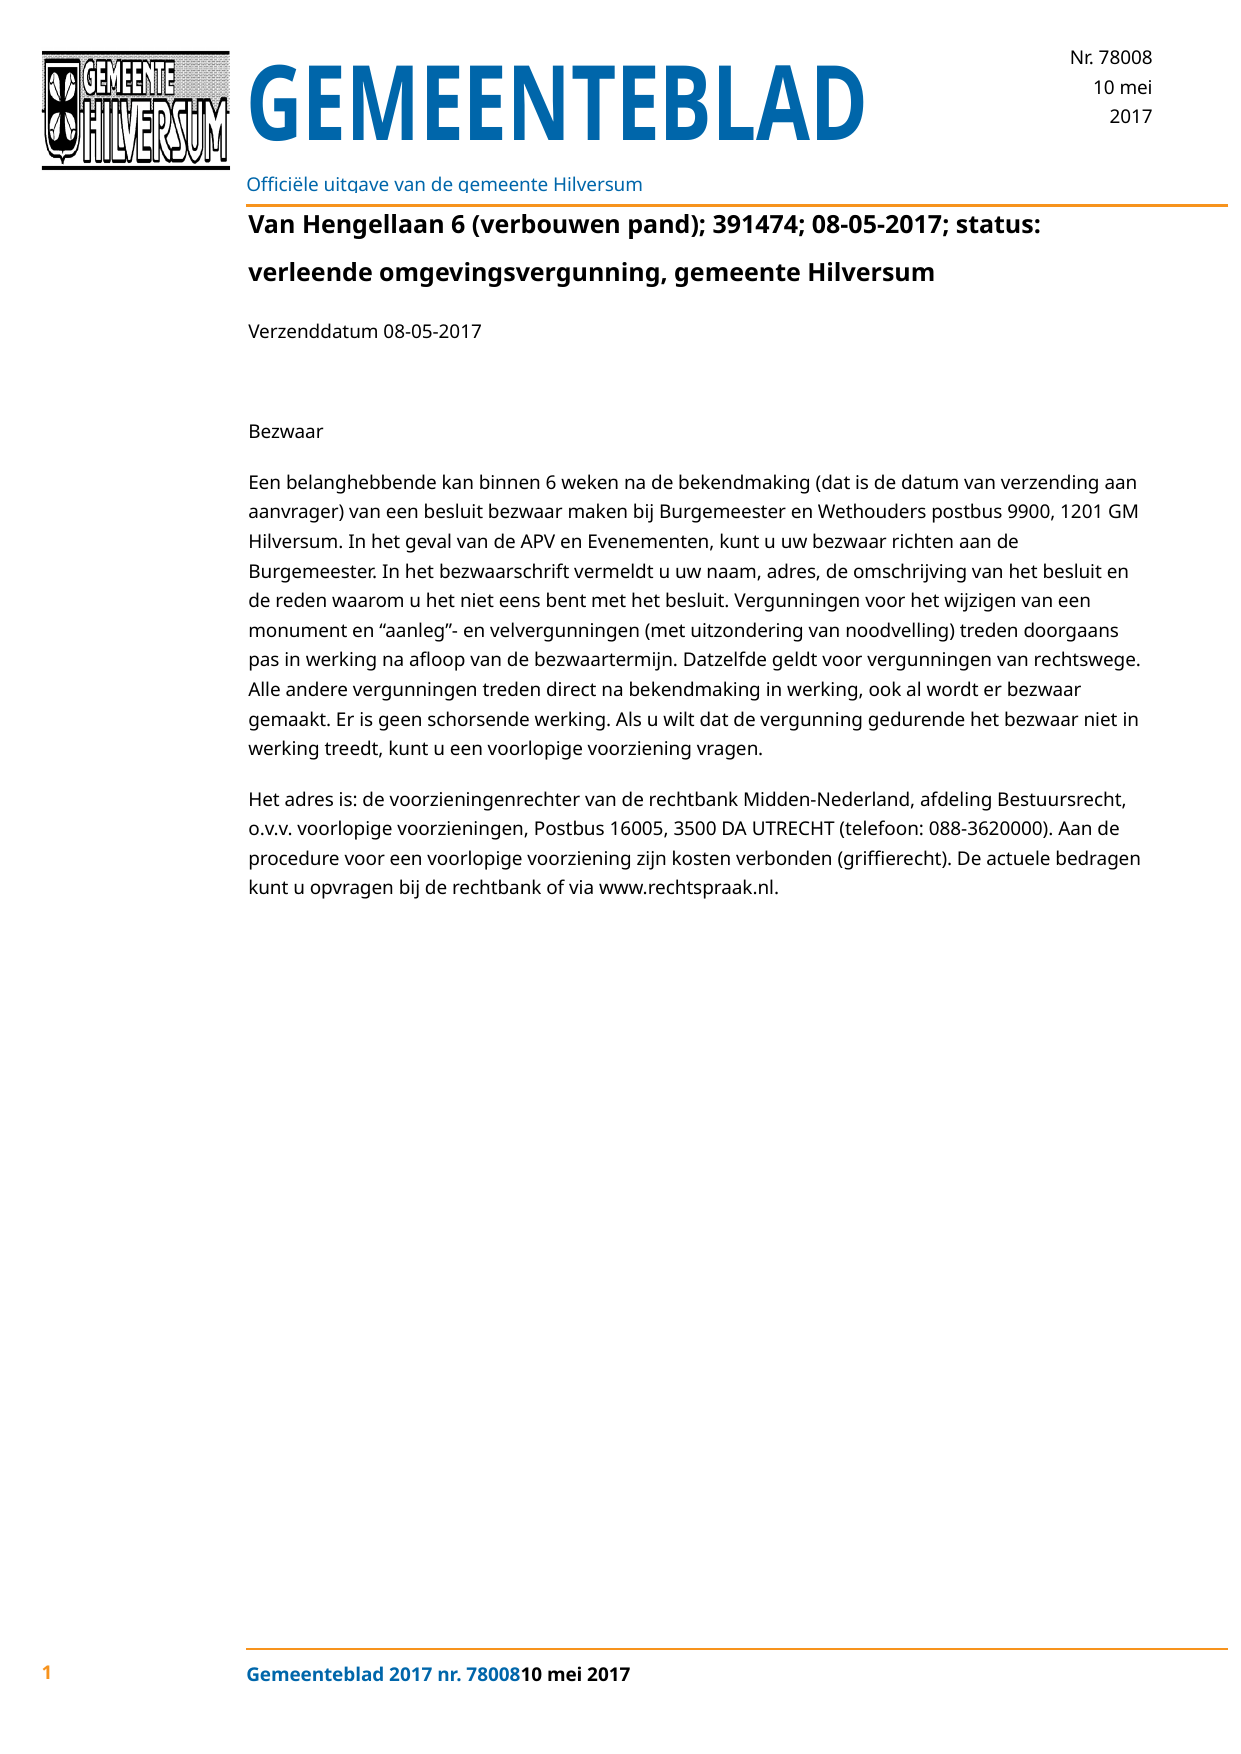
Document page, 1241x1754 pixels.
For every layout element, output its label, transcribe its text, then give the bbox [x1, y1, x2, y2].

text Een belanghebbende kan binnen 6 weken na de bekendmaking (dat is de datum van verzending aan aanvrager) van een besluit bezwaar maken bij Burgemeester en Wethouders postbus 9900, 1201 GM Hilversum. In het geval van de APV en Evenementen, kunt u uw bezwaar richten aan de Burgemeester. In het bezwaarschrift vermeldt u uw naam, adres, de omschrijving van het besluit en de reden waarom u het niet eens bent met het besluit. Vergunningen voor het wijzigen van een monument en “aanleg”- en velvergunningen (met uitzondering van noodvelling) treden doorgaans pas in werking na afloop van de bezwaartermijn. Datzelfde geldt voor vergunningen van rechtswege. Alle andere vergunningen treden direct na bekendmaking in werking, ook al wordt er bezwaar gemaakt. Er is geen schorsende werking. Als u wilt dat de vergunning gedurende het bezwaar niet in werking treedt, kunt u een voorlopige voorziening vragen. [248, 469, 1152, 761]
picture [41, 47, 231, 172]
text Van Hengellaan 6 (verbouwen pand); 391474; 08-05-2017; status: verleende omgevingsvergunning, gemeente Hilversum [248, 207, 1152, 288]
text Verzenddatum 08-05-2017 [248, 318, 1152, 344]
text Bezwaar [248, 419, 1152, 444]
text Het adres is: de voorzieningenrechter van de rechtbank Midden-Nederland, afdeling Bestuursrecht, o.v.v. voorlopige voorzieningen, Postbus 16005, 3500 DA UTRECHT (telefoon: 088-3620000). Aan de procedure voor een voorlopige voorziening zijn kosten verbonden (griffierecht). De actuele bedragen kunt u opvragen bij de rechtbank of via www.rechtspraak.nl. [248, 786, 1152, 900]
